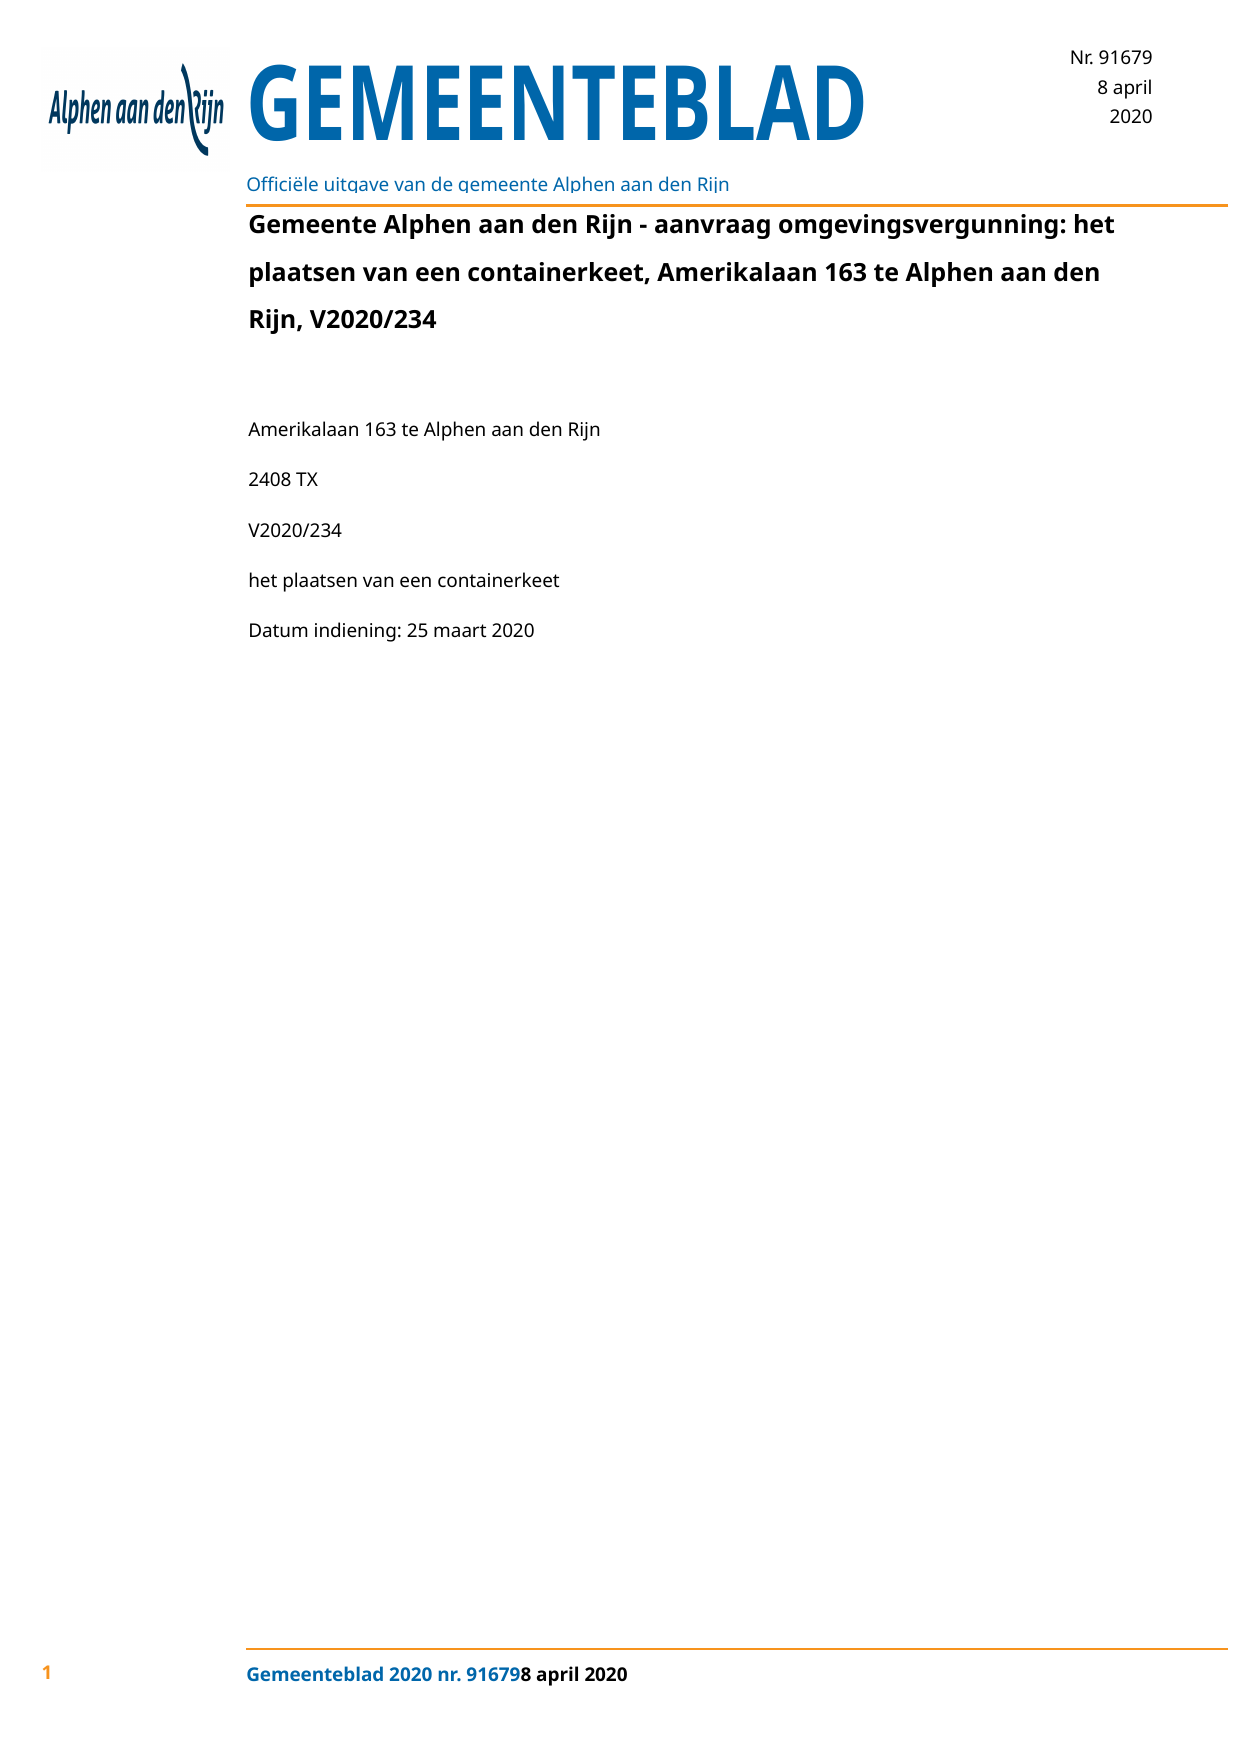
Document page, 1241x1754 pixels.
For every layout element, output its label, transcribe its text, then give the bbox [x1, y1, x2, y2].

text 2408 TX [248, 466, 1152, 492]
text Datum indiening: 25 maart 2020 [248, 618, 1152, 643]
picture [41, 47, 231, 172]
text V2020/234 [248, 517, 1152, 542]
text Gemeente Alphen aan den Rijn - aanvraag omgevingsvergunning: het plaatsen van een containerkeet, Amerikalaan 163 te Alphen aan den Rijn, V2020/234 [248, 207, 1152, 336]
text het plaatsen van een containerkeet [248, 567, 1152, 593]
text Amerikalaan 163 te Alphen aan den Rijn [248, 416, 1152, 442]
